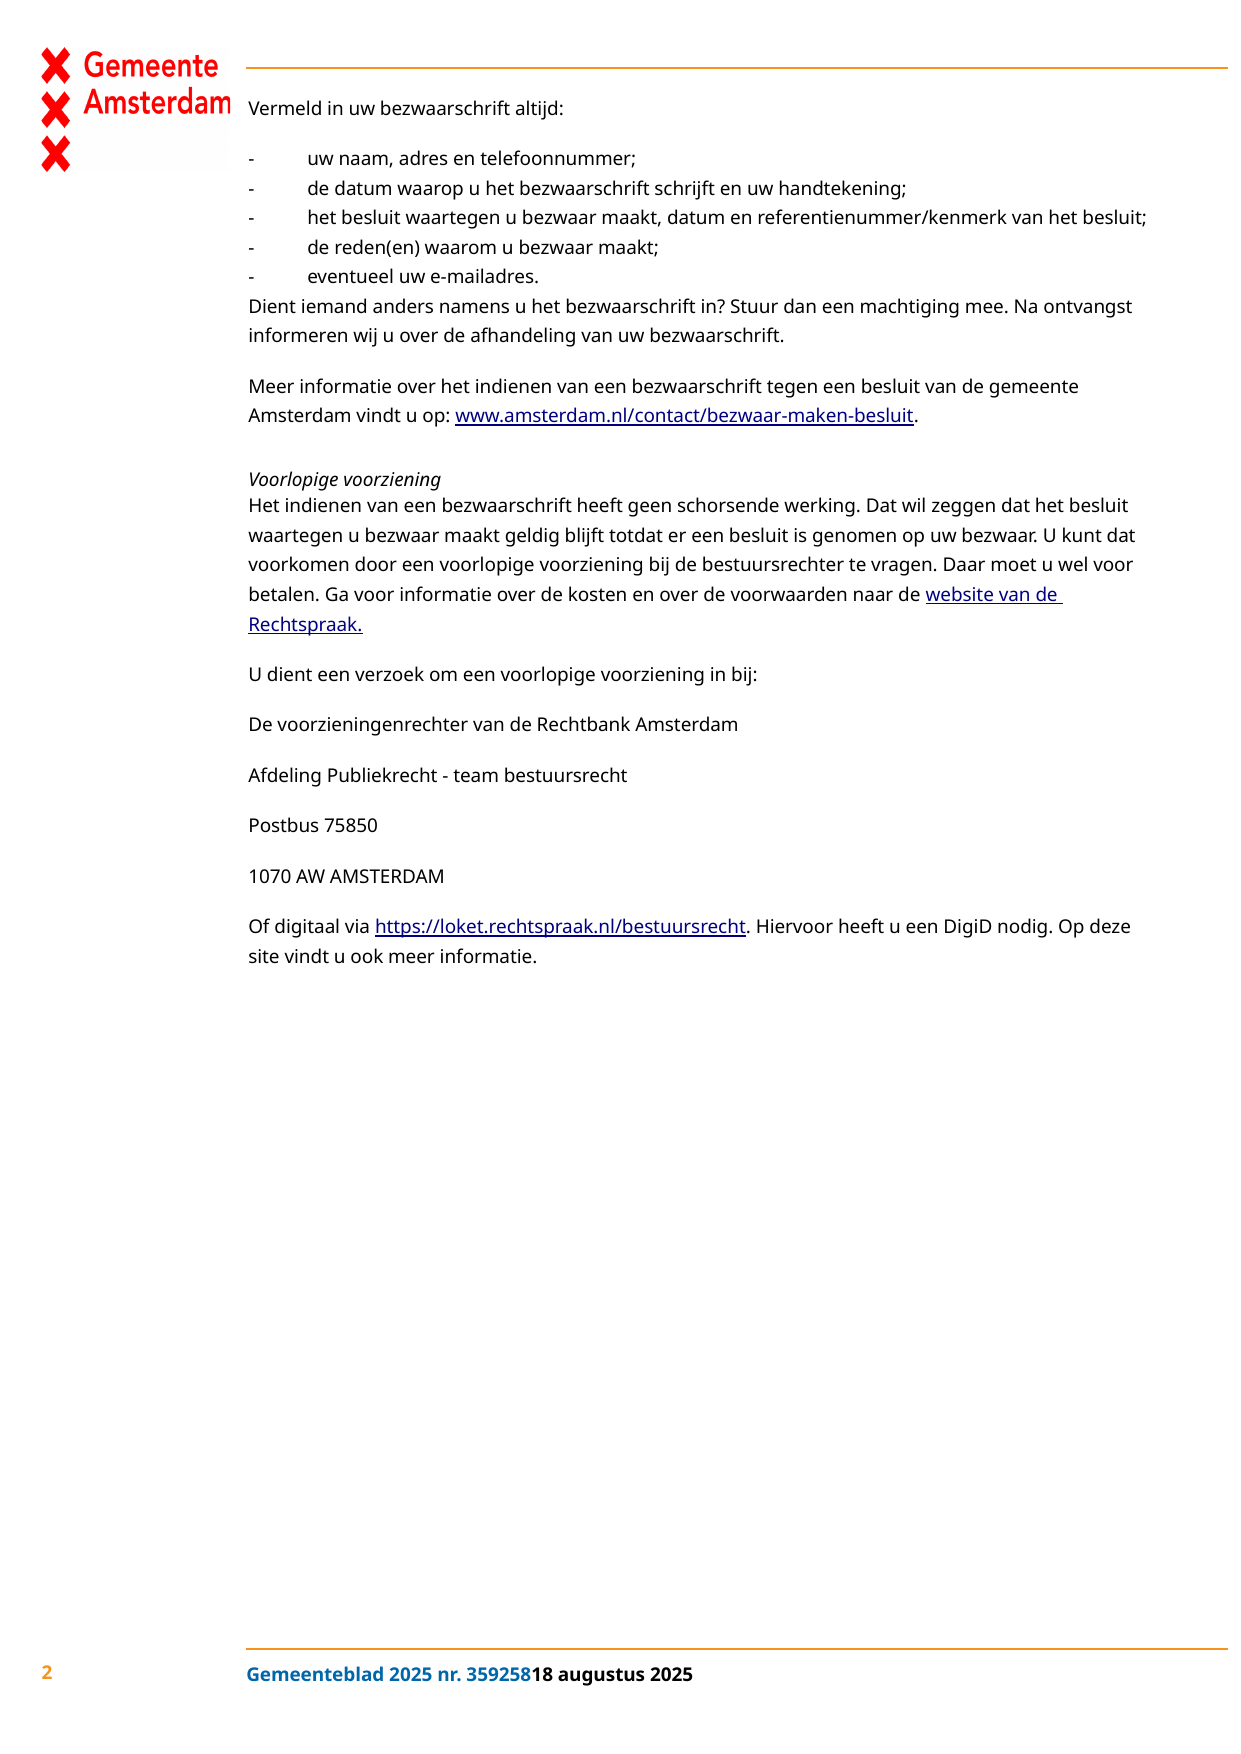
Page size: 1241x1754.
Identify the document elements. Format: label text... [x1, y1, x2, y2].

text Vermeld in uw bezwaarschrift altijd: [248, 95, 1152, 121]
text Voorlopige voorziening [248, 467, 1152, 492]
text Postbus 75850 [248, 812, 1152, 838]
list eventueel uw e-mailadres. [248, 263, 1152, 289]
list uw naam, adres en telefoonnummer; [248, 145, 1152, 171]
text De voorzieningenrechter van de Rechtbank Amsterdam [248, 712, 1152, 737]
text 1070 AW AMSTERDAM [248, 863, 1152, 888]
text Het indienen van een bezwaarschrift heeft geen schorsende werking. Dat wil zeggen dat het besluit waartegen u bezwaar maakt geldig blijft totdat er een besluit is genomen op uw bezwaar. U kunt dat voorkomen door een voorlopige voorziening bij de bestuursrechter te vragen. Daar moet u wel voor betalen. Ga voor informatie over de kosten en over de voorwaarden naar de website van de Rechtspraak. [248, 492, 1152, 636]
text Of digitaal via https://loket.rechtspraak.nl/bestuursrecht. Hiervoor heeft u een DigiD nodig. Op deze site vindt u ook meer informatie. [248, 913, 1152, 968]
picture [41, 47, 231, 172]
text Afdeling Publiekrecht - team bestuursrecht [248, 762, 1152, 788]
text Dient iemand anders namens u het bezwaarschrift in? Stuur dan een machtiging mee. Na ontvangst informeren wij u over de afhandeling van uw bezwaarschrift. [248, 293, 1152, 348]
text Meer informatie over het indienen van een bezwaarschrift tegen een besluit van de gemeente Amsterdam vindt u op: www.amsterdam.nl/contact/bezwaar-maken-besluit. [248, 373, 1152, 428]
list de datum waarop u het bezwaarschrift schrijft en uw handtekening; [248, 175, 1152, 201]
text U dient een verzoek om een voorlopige voorziening in bij: [248, 661, 1152, 687]
list het besluit waartegen u bezwaar maakt, datum en referentienummer/kenmerk van het besluit; [248, 204, 1152, 230]
list de reden(en) waarom u bezwaar maakt; [248, 234, 1152, 260]
